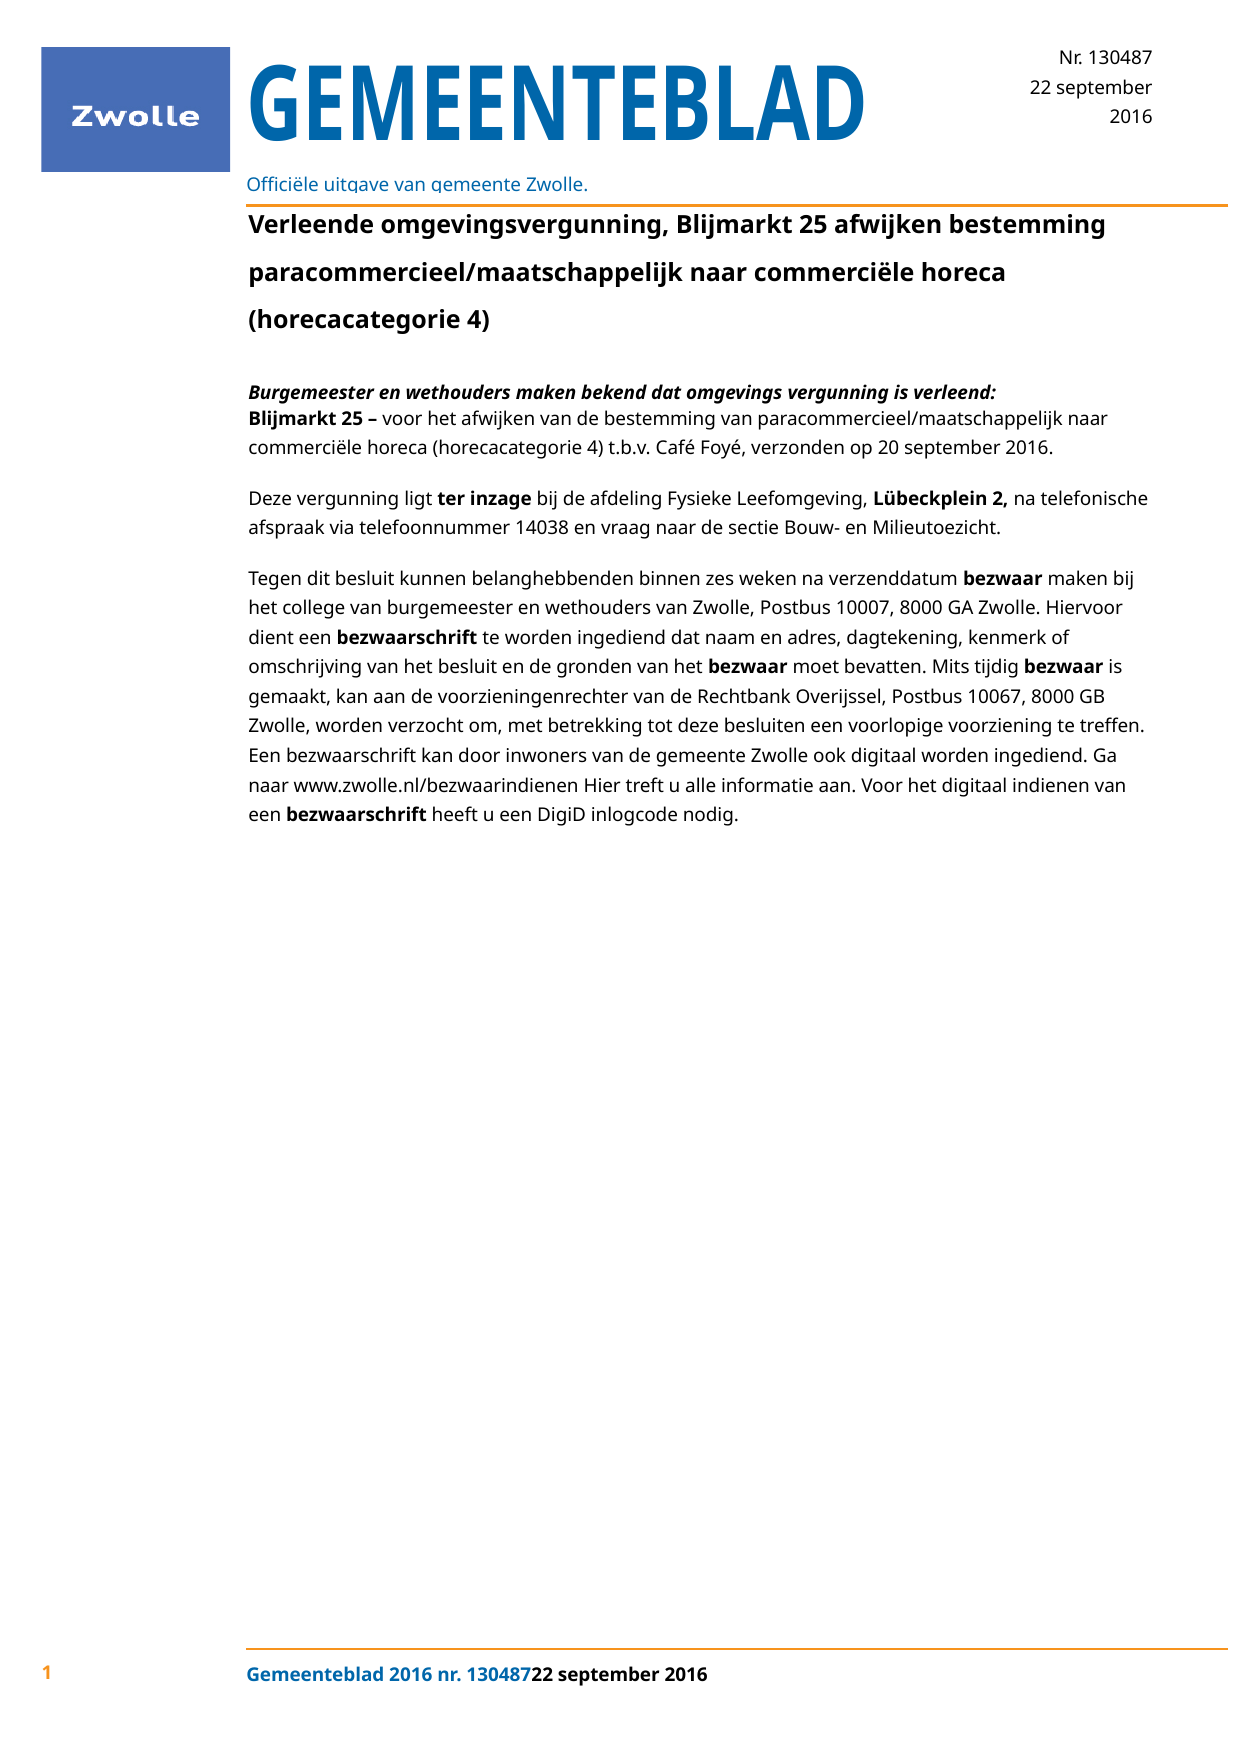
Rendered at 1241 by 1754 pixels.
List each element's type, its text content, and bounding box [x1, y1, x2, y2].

text Blijmarkt 25 – voor het afwijken van de bestemming van paracommercieel/maatschappelijk naar commerciële horeca (horecacategorie 4) t.b.v. Café Foyé, verzonden op 20 september 2016. [248, 405, 1152, 460]
picture [41, 47, 231, 172]
text Tegen dit besluit kunnen belanghebbenden binnen zes weken na verzenddatum bezwaar maken bij het college van burgemeester en wethouders van Zwolle, Postbus 10007, 8000 GA Zwolle. Hiervoor dient een bezwaarschrift te worden ingediend dat naam en adres, dagtekening, kenmerk of omschrijving van het besluit en de gronden van het bezwaar moet bevatten. Mits tijdig bezwaar is gemaakt, kan aan de voorzieningenrechter van de Rechtbank Overijssel, Postbus 10067, 8000 GB Zwolle, worden verzocht om, met betrekking tot deze besluiten een voorlopige voorziening te treffen. Een bezwaarschrift kan door inwoners van de gemeente Zwolle ook digitaal worden ingediend. Ga naar www.zwolle.nl/bezwaarindienen Hier treft u alle informatie aan. Voor het digitaal indienen van een bezwaarschrift heeft u een DigiD inlogcode nodig. [248, 565, 1152, 827]
text Burgemeester en wethouders maken bekend dat omgevings vergunning is verleend: [248, 379, 1152, 405]
text Deze vergunning ligt ter inzage bij de afdeling Fysieke Leefomgeving, Lübeckplein 2, na telefonische afspraak via telefoonnummer 14038 en vraag naar de sectie Bouw- en Milieutoezicht. [248, 485, 1152, 540]
text Verleende omgevingsvergunning, Blijmarkt 25 afwijken bestemming paracommercieel/maatschappelijk naar commerciële horeca (horecacategorie 4) [248, 207, 1152, 336]
